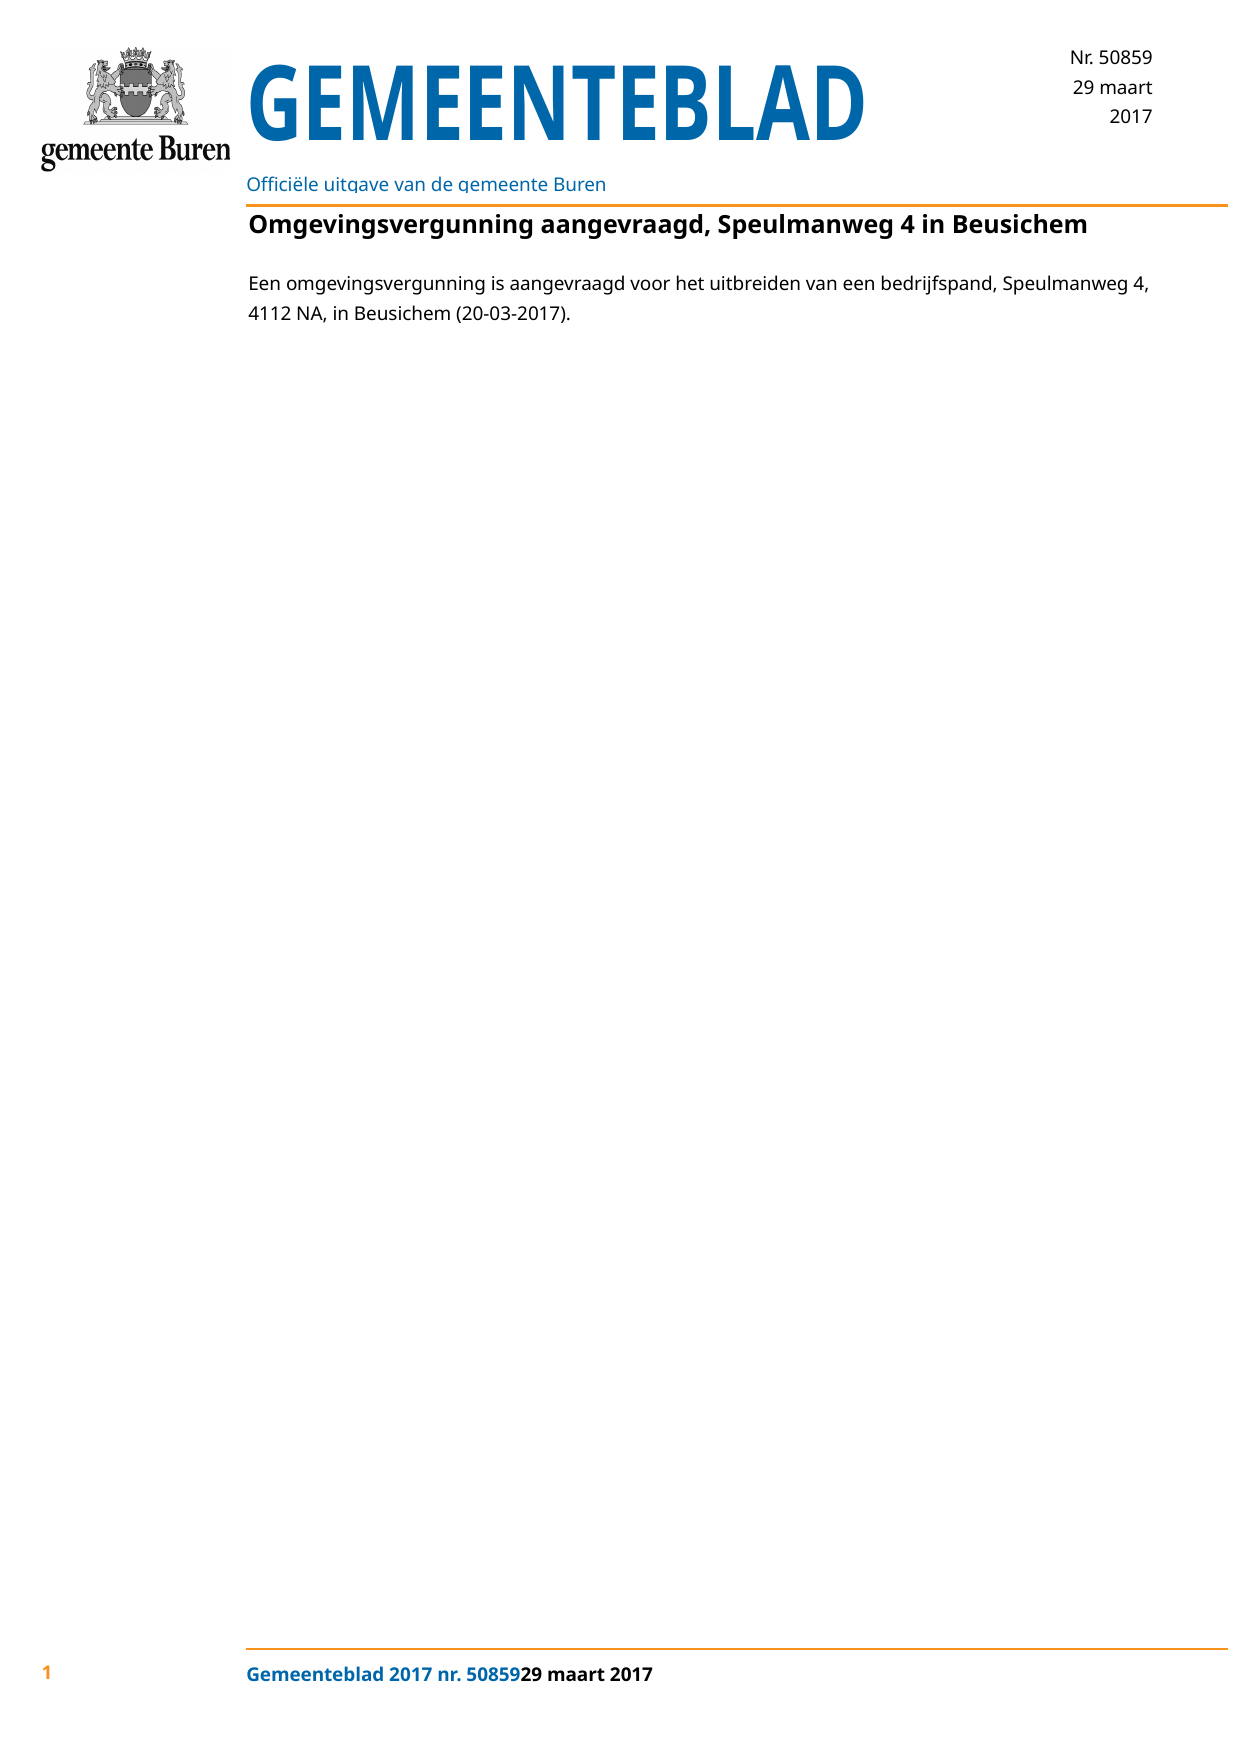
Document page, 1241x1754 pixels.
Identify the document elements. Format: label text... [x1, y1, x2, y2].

text Een omgevingsvergunning is aangevraagd voor het uitbreiden van een bedrijfspand, Speulmanweg 4, 4112 NA, in Beusichem (20-03-2017). [248, 270, 1152, 326]
picture [41, 47, 231, 172]
text Omgevingsvergunning aangevraagd, Speulmanweg 4 in Beusichem [248, 207, 1152, 241]
